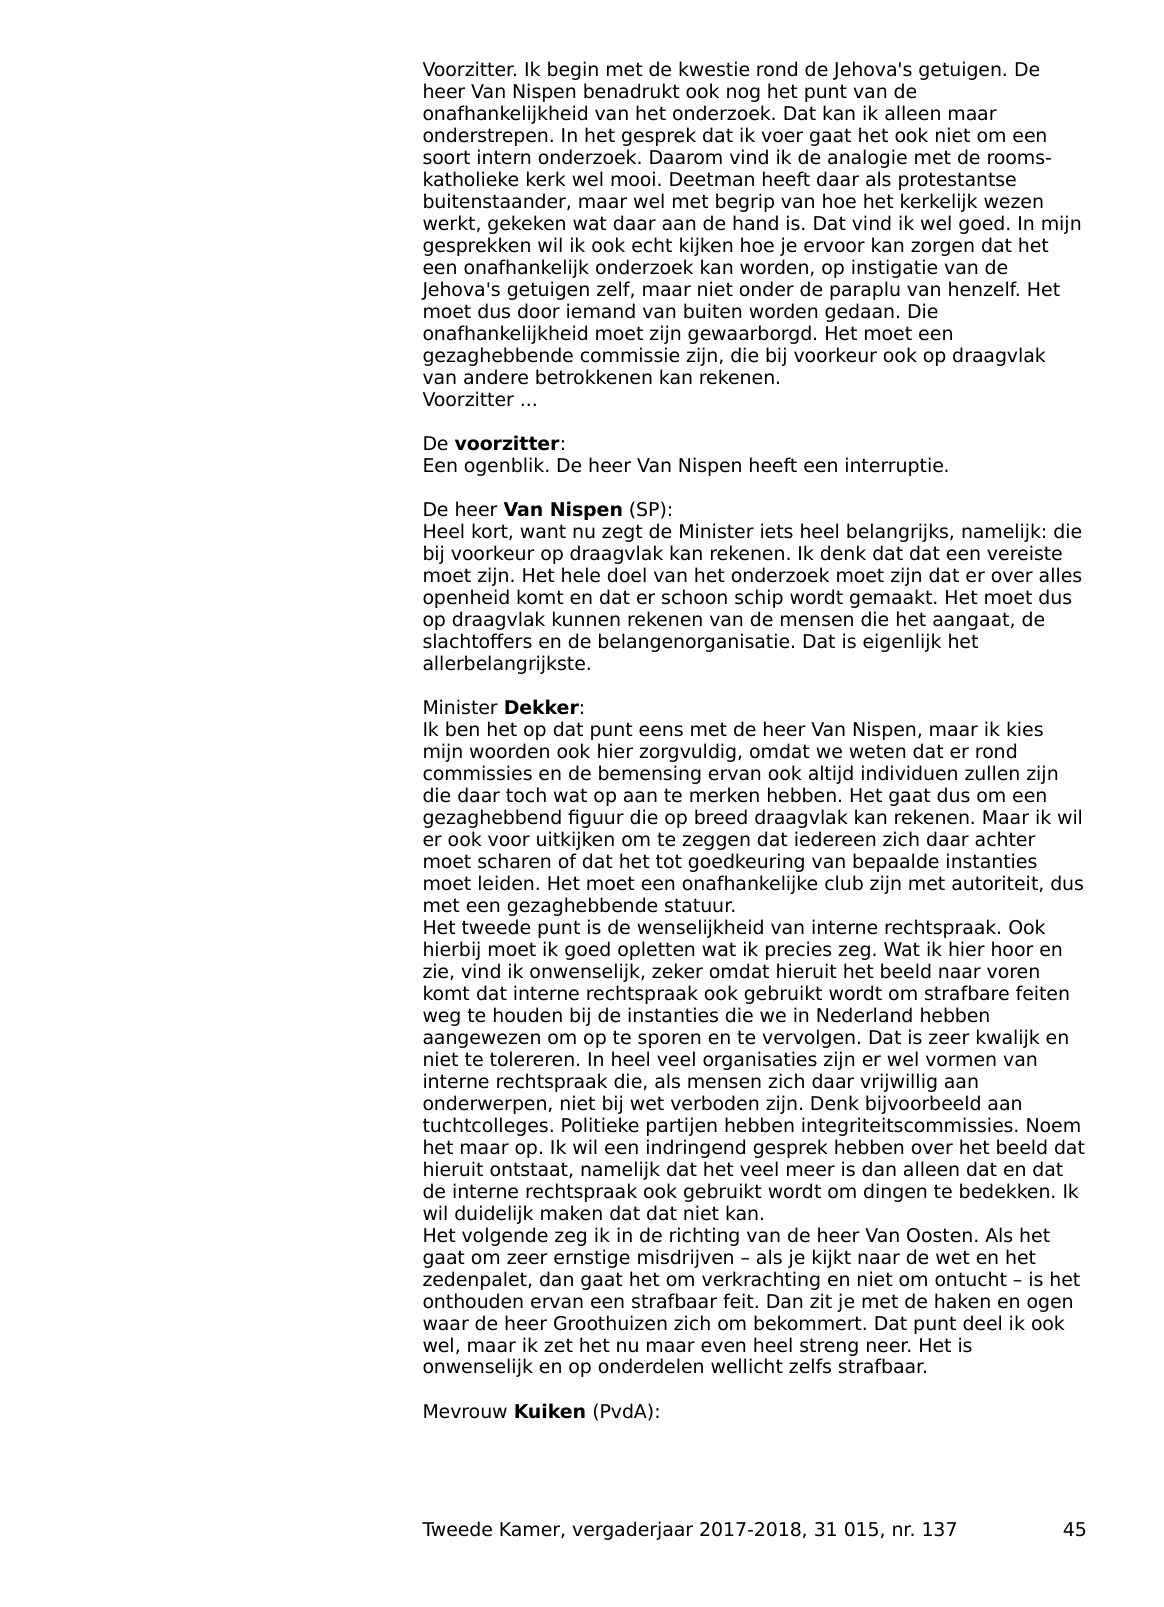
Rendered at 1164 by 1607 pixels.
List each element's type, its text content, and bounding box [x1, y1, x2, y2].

text Het volgende zeg ik in de richting van de heer Van Oosten. Als het gaat om zeer ernstige misdrijven – als je kijkt naar de wet en het zedenpalet, dan gaat het om verkrachting en niet om ontucht – is het onthouden ervan een strafbaar feit. Dan zit je met de haken en ogen waar de heer Groothuizen zich om bekommert. Dat punt deel ik ook wel, maar ik zet het nu maar even heel streng neer. Het is onwenselijk en op onderdelen wellicht zelfs strafbaar. [422, 1224, 1087, 1378]
text De voorzitter: [422, 433, 1087, 455]
text Heel kort, want nu zegt de Minister iets heel belangrijks, namelijk: die bij voorkeur op draagvlak kan rekenen. Ik denk dat dat een vereiste moet zijn. Het hele doel van het onderzoek moet zijn dat er over alles openheid komt en dat er schoon schip wordt gemaakt. Het moet dus op draagvlak kunnen rekenen van de mensen die het aangaat, de slachtoffers en de belangenorganisatie. Dat is eigenlijk het allerbelangrijkste. [422, 521, 1087, 675]
text De heer Van Nispen (SP): [422, 499, 1087, 521]
text Het tweede punt is de wenselijkheid van interne rechtspraak. Ook hierbij moet ik goed opletten wat ik precies zeg. Wat ik hier hoor en zie, vind ik onwenselijk, zeker omdat hieruit het beeld naar voren komt dat interne rechtspraak ook gebruikt wordt om strafbare feiten weg te houden bij de instanties die we in Nederland hebben aangewezen om op te sporen en te vervolgen. Dat is zeer kwalijk en niet te tolereren. In heel veel organisaties zijn er wel vormen van interne rechtspraak die, als mensen zich daar vrijwillig aan onderwerpen, niet bij wet verboden zijn. Denk bijvoorbeeld aan tuchtcolleges. Politieke partijen hebben integriteitscommissies. Noem het maar op. Ik wil een indringend gesprek hebben over het beeld dat hieruit ontstaat, namelijk dat het veel meer is dan alleen dat en dat de interne rechtspraak ook gebruikt wordt om dingen te bedekken. Ik wil duidelijk maken dat dat niet kan. [422, 917, 1087, 1224]
text Minister Dekker: [422, 697, 1087, 719]
text Een ogenblik. De heer Van Nispen heeft een interruptie. [422, 455, 1087, 477]
text Mevrouw Kuiken (PvdA): [422, 1401, 1087, 1423]
text Voorzitter. Ik begin met de kwestie rond de Jehova's getuigen. De heer Van Nispen benadrukt ook nog het punt van de onafhankelijkheid van het onderzoek. Dat kan ik alleen maar onderstrepen. In het gesprek dat ik voer gaat het ook niet om een soort intern onderzoek. Daarom vind ik de analogie met de rooms-katholieke kerk wel mooi. Deetman heeft daar als protestantse buitenstaander, maar wel met begrip van hoe het kerkelijk wezen werkt, gekeken wat daar aan de hand is. Dat vind ik wel goed. In mijn gesprekken wil ik ook echt kijken hoe je ervoor kan zorgen dat het een onafhankelijk onderzoek kan worden, op instigatie van de Jehova's getuigen zelf, maar niet onder de paraplu van henzelf. Het moet dus door iemand van buiten worden gedaan. Die onafhankelijkheid moet zijn gewaarborgd. Het moet een gezaghebbende commissie zijn, die bij voorkeur ook op draagvlak van andere betrokkenen kan rekenen. [422, 59, 1087, 389]
text Voorzitter ... [422, 389, 1087, 411]
text Ik ben het op dat punt eens met de heer Van Nispen, maar ik kies mijn woorden ook hier zorgvuldig, omdat we weten dat er rond commissies en de bemensing ervan ook altijd individuen zullen zijn die daar toch wat op aan te merken hebben. Het gaat dus om een gezaghebbend figuur die op breed draagvlak kan rekenen. Maar ik wil er ook voor uitkijken om te zeggen dat iedereen zich daar achter moet scharen of dat het tot goedkeuring van bepaalde instanties moet leiden. Het moet een onafhankelijke club zijn met autoriteit, dus met een gezaghebbende statuur. [422, 719, 1087, 917]
